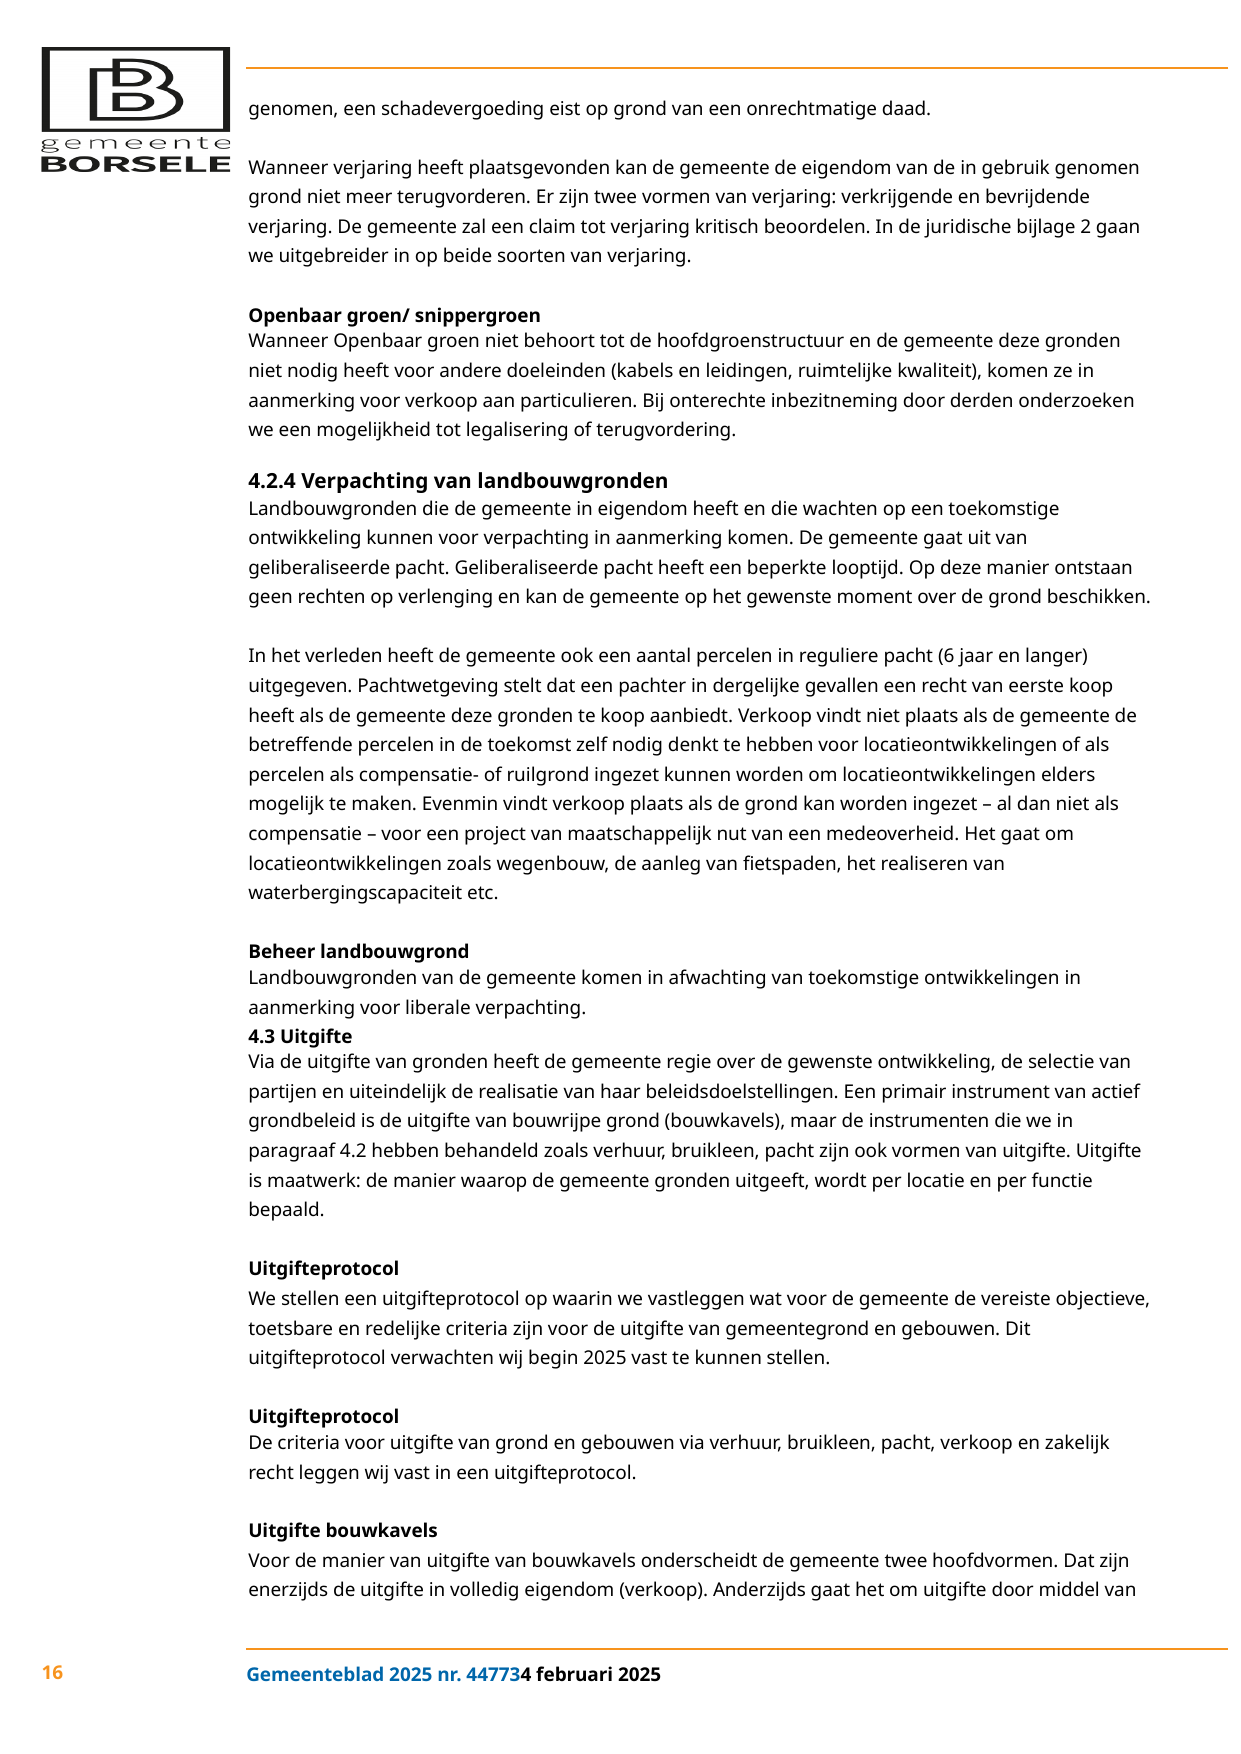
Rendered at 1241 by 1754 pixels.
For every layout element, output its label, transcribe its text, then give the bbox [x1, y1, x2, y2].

text Uitgifte bouwkavels [248, 1517, 1152, 1543]
text We stellen een uitgifteprotocol op waarin we vastleggen wat voor de gemeente de vereiste objectieve, toetsbare en redelijke criteria zijn voor de uitgifte van gemeentegrond en gebouwen. Dit uitgifteprotocol verwachten wij begin 2025 vast te kunnen stellen. [248, 1285, 1152, 1370]
text Via de uitgifte van gronden heeft de gemeente regie over de gewenste ontwikkeling, de selectie van partijen en uiteindelijk de realisatie van haar beleidsdoelstellingen. Een primair instrument van actief grondbeleid is de uitgifte van bouwrijpe grond (bouwkavels), maar de instrumenten die we in paragraaf 4.2 hebben behandeld zoals verhuur, bruikleen, pacht zijn ook vormen van uitgifte. Uitgifte is maatwerk: de manier waarop de gemeente gronden uitgeeft, wordt per locatie en per functie bepaald. [248, 1048, 1152, 1222]
table_header Beheer landbouwgrond [248, 939, 1152, 964]
picture [41, 47, 231, 172]
text genomen, een schadevergoeding eist op grond van een onrechtmatige daad. [248, 95, 1152, 121]
text In het verleden heeft de gemeente ook een aantal percelen in reguliere pacht (6 jaar en langer) uitgegeven. Pachtwetgeving stelt dat een pachter in dergelijke gevallen een recht van eerste koop heeft als de gemeente deze gronden te koop aanbiedt. Verkoop vindt niet plaats als de gemeente de betreffende percelen in de toekomst zelf nodig denkt te hebben voor locatieontwikkelingen of als percelen als compensatie- of ruilgrond ingezet kunnen worden om locatieontwikkelingen elders mogelijk te maken. Evenmin vindt verkoop plaats als de grond kan worden ingezet – al dan niet als compensatie – voor een project van maatschappelijk nut van een medeoverheid. Het gaat om locatieontwikkelingen zoals wegenbouw, de aanleg van fietspaden, het realiseren van waterbergingscapaciteit etc. [248, 643, 1152, 905]
text Uitgifteprotocol [248, 1256, 1152, 1281]
text Wanneer verjaring heeft plaatsgevonden kan de gemeente de eigendom van de in gebruik genomen grond niet meer terugvorderen. Er zijn twee vormen van verjaring: verkrijgende en bevrijdende verjaring. De gemeente zal een claim tot verjaring kritisch beoordelen. In de juridische bijlage 2 gaan we uitgebreider in op beide soorten van verjaring. [248, 154, 1152, 268]
table_header Uitgifteprotocol [248, 1404, 1152, 1429]
table_cell Wanneer Openbaar groen niet behoort tot de hoofdgroenstructuur en de gemeente deze gronden niet nodig heeft voor andere doeleinden (kabels en leidingen, ruimtelijke kwaliteit), komen ze in aanmerking voor verkoop aan particulieren. Bij onterechte inbezitneming door derden onderzoeken we een mogelijkheid tot legalisering of terugvordering. [248, 328, 1152, 442]
table_header Openbaar groen/ snippergroen [248, 302, 1152, 328]
table_cell De criteria voor uitgifte van grond en gebouwen via verhuur, bruikleen, pacht, verkoop en zakelijk recht leggen wij vast in een uitgifteprotocol. [248, 1429, 1152, 1485]
table_cell Landbouwgronden van de gemeente komen in afwachting van toekomstige ontwikkelingen in aanmerking voor liberale verpachting. [248, 964, 1152, 1019]
text Voor de manier van uitgifte van bouwkavels onderscheidt de gemeente twee hoofdvormen. Dat zijn enerzijds de uitgifte in volledig eigendom (verkoop). Anderzijds gaat het om uitgifte door middel van [248, 1547, 1152, 1602]
text 4.3 Uitgifte [248, 1023, 1152, 1048]
text Landbouwgronden die de gemeente in eigendom heeft en die wachten op een toekomstige ontwikkeling kunnen voor verpachting in aanmerking komen. De gemeente gaat uit van geliberaliseerde pacht. Geliberaliseerde pacht heeft een beperkte looptijd. Op deze manier ontstaan geen rechten op verlenging en kan de gemeente op het gewenste moment over de grond beschikken. [248, 495, 1152, 609]
text 4.2.4 Verpachting van landbouwgronden [248, 466, 1152, 495]
